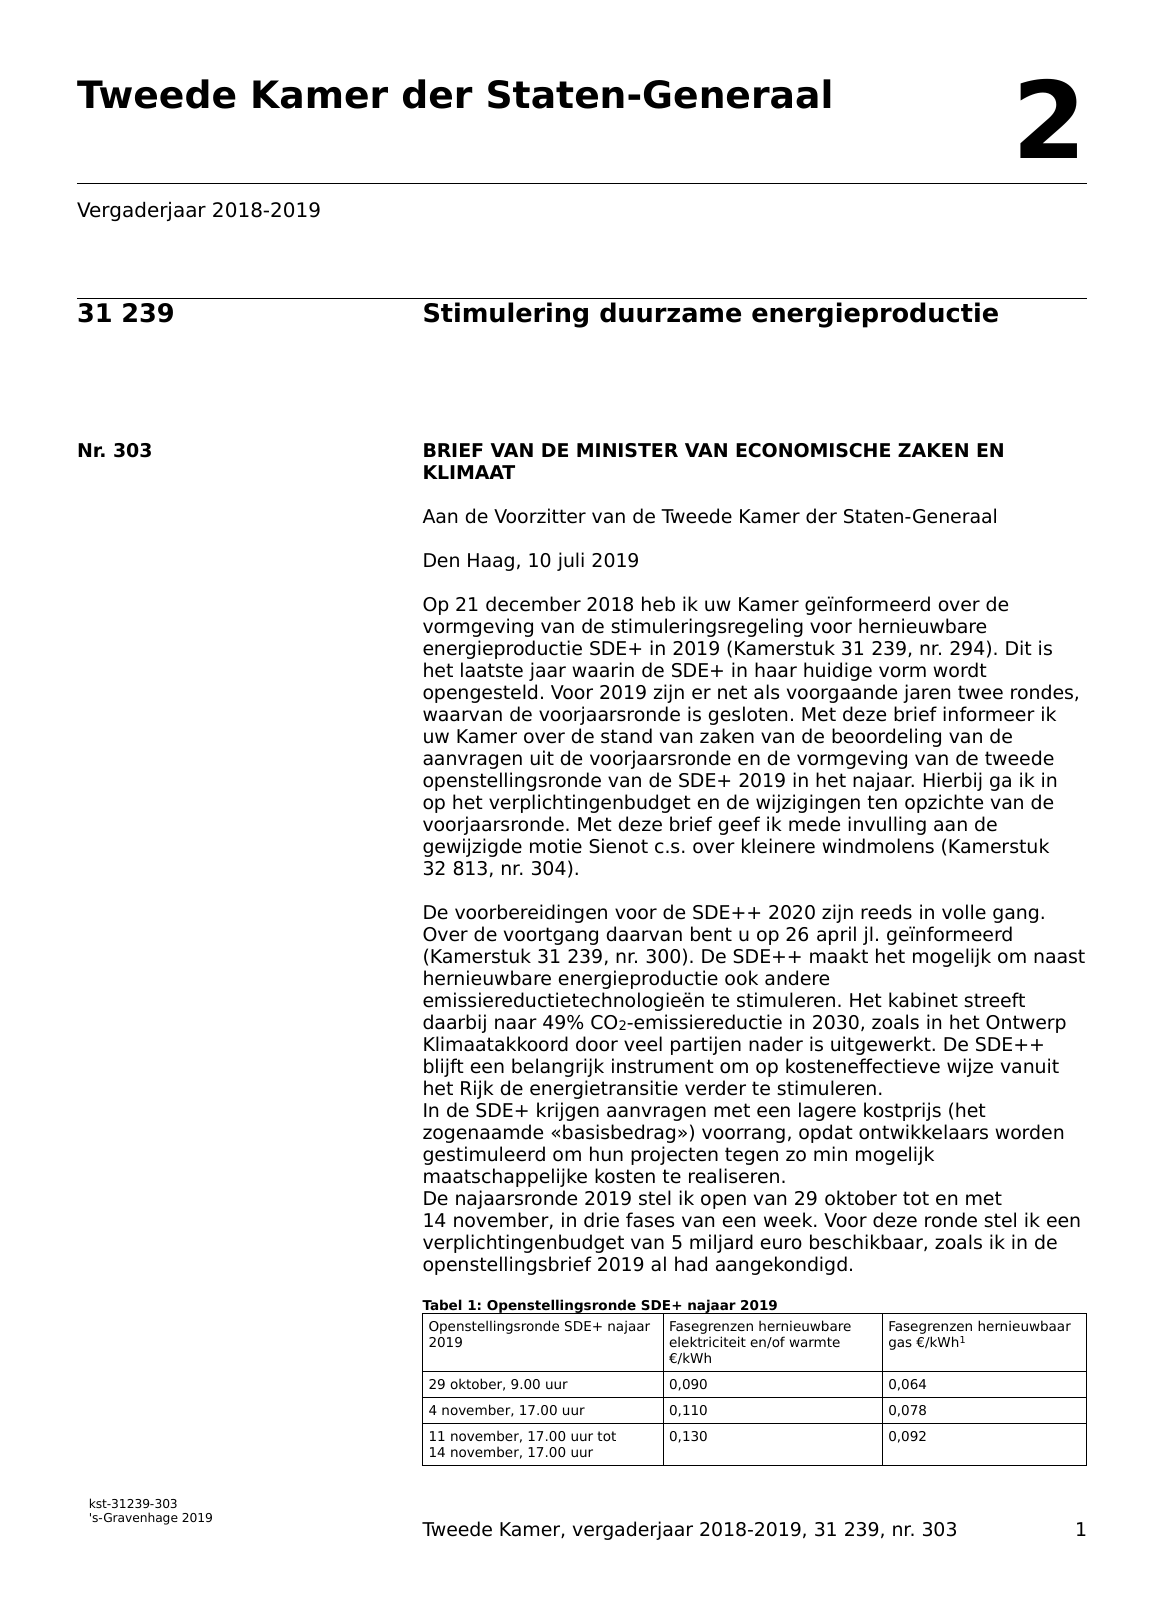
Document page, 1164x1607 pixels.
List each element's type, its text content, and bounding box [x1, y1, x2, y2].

text kst-31239-303 [88, 1497, 323, 1511]
text Op 21 december 2018 heb ik uw Kamer geïnformeerd over de vormgeving van de stimuleringsregeling voor hernieuwbare energieproductie SDE+ in 2019 (Kamerstuk 31 239, nr. 294). Dit is het laatste jaar waarin de SDE+ in haar huidige vorm wordt opengesteld. Voor 2019 zijn er net als voorgaande jaren twee rondes, waarvan de voorjaarsronde is gesloten. Met deze brief informeer ik uw Kamer over de stand van zaken van de beoordeling van de aanvragen uit de voorjaarsronde en de vormgeving van de tweede openstellingsronde van de SDE+ 2019 in het najaar. Hierbij ga ik in op het verplichtingenbudget en de wijzigingen ten opzichte van de voorjaarsronde. Met deze brief geef ik mede invulling aan de gewijzigde motie Sienot c.s. over kleinere windmolens (Kamerstuk 32 813, nr. 304). [422, 594, 1087, 880]
table_cell Vergaderjaar 2018-2019 [77, 184, 1087, 298]
table_header Tabel 1: Openstellingsronde SDE+ najaar 2019 [422, 1298, 1087, 1313]
table_cell 29 oktober, 9.00 uur [423, 1372, 663, 1397]
table_header 2 [886, 59, 1087, 183]
table_cell 0,092 [883, 1424, 1086, 1465]
table_cell 0,090 [664, 1372, 882, 1397]
text 's-Gravenhage 2019 [88, 1511, 323, 1525]
table_cell 0,064 [883, 1372, 1086, 1397]
subtitle Nr. 303 BRIEF VAN DE MINISTER VAN ECONOMISCHE ZAKEN EN KLIMAAT [77, 440, 1087, 484]
table_cell 4 november, 17.00 uur [423, 1398, 663, 1423]
subtitle 31 239 Stimulering duurzame energieproductie [77, 299, 1087, 329]
text Aan de Voorzitter van de Tweede Kamer der Staten-Generaal [422, 506, 1087, 528]
text De najaarsronde 2019 stel ik open van 29 oktober tot en met 14 november, in drie fases van een week. Voor deze ronde stel ik een verplichtingenbudget van 5 miljard euro beschikbaar, zoals ik in de openstellingsbrief 2019 al had aangekondigd. [422, 1188, 1087, 1276]
table_cell 0,110 [664, 1398, 882, 1423]
text De voorbereidingen voor de SDE++ 2020 zijn reeds in volle gang. Over de voortgang daarvan bent u op 26 april jl. geïnformeerd (Kamerstuk 31 239, nr. 300). De SDE++ maakt het mogelijk om naast hernieuwbare energieproductie ook andere emissiereductietechnologieën te stimuleren. Het kabinet streeft daarbij naar 49% CO2-emissiereductie in 2030, zoals in het Ontwerp Klimaatakkoord door veel partijen nader is uitgewerkt. De SDE++ blijft een belangrijk instrument om op kosteneffectieve wijze vanuit het Rijk de energietransitie verder te stimuleren. [422, 902, 1087, 1100]
text Den Haag, 10 juli 2019 [422, 550, 1087, 572]
text In de SDE+ krijgen aanvragen met een lagere kostprijs (het zogenaamde «basisbedrag») voorrang, opdat ontwikkelaars worden gestimuleerd om hun projecten tegen zo min mogelijk maatschappelijke kosten te realiseren. [422, 1100, 1087, 1188]
table_cell 0,078 [883, 1398, 1086, 1423]
table_cell Fasegrenzen hernieuwbaar gas €/kWh1 [883, 1314, 1086, 1371]
table_cell 0,130 [664, 1424, 882, 1465]
table_cell 11 november, 17.00 uur tot 14 november, 17.00 uur [423, 1424, 663, 1465]
table_cell Fasegrenzen hernieuwbare elektriciteit en/of warmte €/kWh [664, 1314, 882, 1371]
table_header Tweede Kamer der Staten-Generaal [77, 59, 886, 183]
table_cell Openstellingsronde SDE+ najaar 2019 [423, 1314, 663, 1371]
